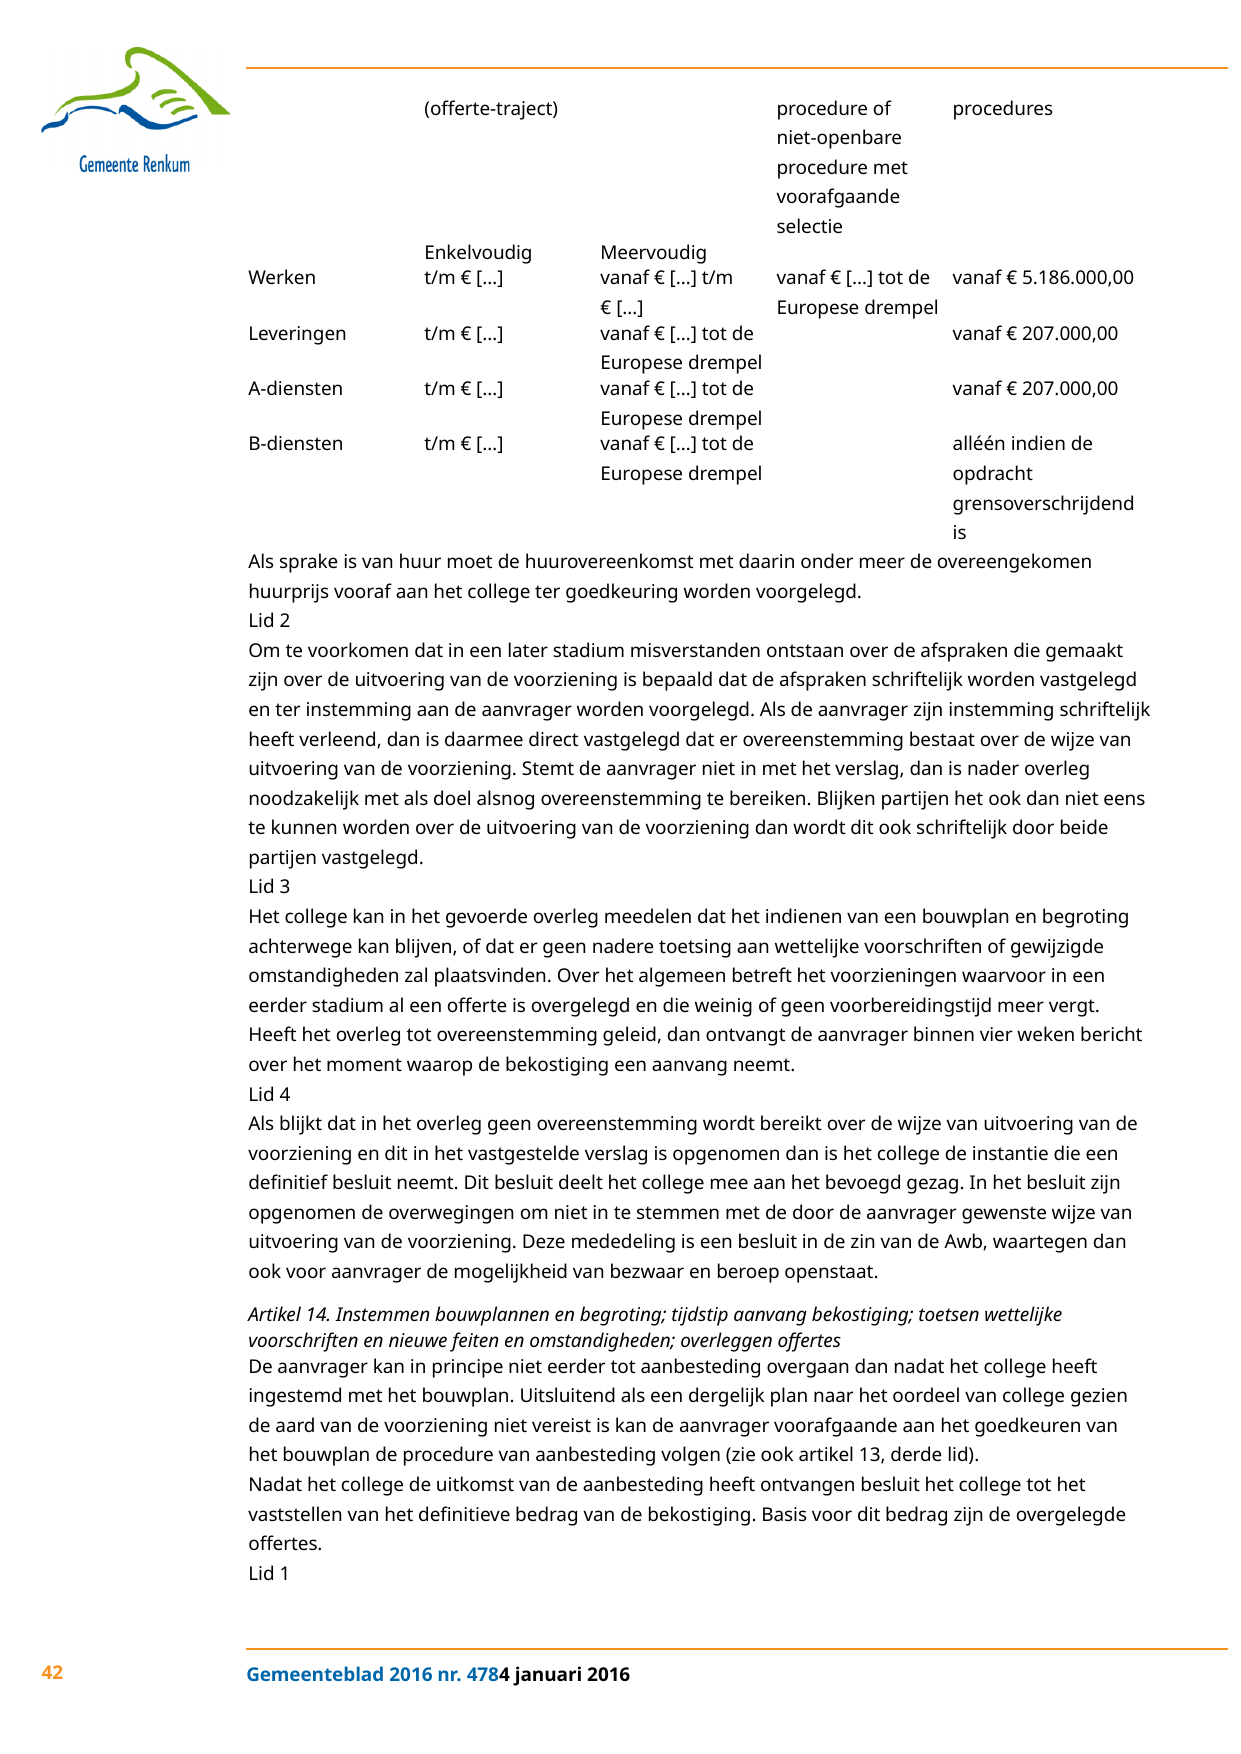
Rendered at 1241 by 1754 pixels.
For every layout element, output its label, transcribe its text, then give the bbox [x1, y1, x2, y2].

text Lid 4 [248, 1081, 1152, 1106]
text Lid 3 [248, 874, 1152, 899]
text Nadat het college de uitkomst van de aanbesteding heeft ontvangen besluit het college tot het vaststellen van het definitieve bedrag van de bekostiging. Basis voor dit bedrag zijn de overgelegde offertes. [248, 1471, 1152, 1556]
table_cell (offerte-traject) [424, 95, 776, 239]
text Als blijkt dat in het overleg geen overeenstemming wordt bereikt over de wijze van uitvoering van de voorziening en dit in het vastgestelde verslag is opgenomen dan is het college de instantie die een definitief besluit neemt. Dit besluit deelt het college mee aan het bevoegd gezag. In het besluit zijn opgenomen de overwegingen om niet in te stemmen met de door de aanvrager gewenste wijze van uitvoering van de voorziening. Deze mededeling is een besluit in de zin van de Awb, waartegen dan ook voor aanvrager de mogelijkheid van bezwaar en beroep openstaat. [248, 1110, 1152, 1284]
table_cell vanaf € 207.000,00 [953, 320, 1152, 375]
table_cell vanaf € 207.000,00 [953, 375, 1152, 431]
table_cell procedure of niet-openbare procedure met voorafgaande selectie [776, 95, 952, 239]
table_cell Leveringen [248, 320, 424, 375]
table_cell [776, 320, 952, 375]
text Als sprake is van huur moet de huurovereenkomst met daarin onder meer de overeengekomen huurprijs vooraf aan het college ter goedkeuring worden voorgelegd. [248, 548, 1152, 603]
table_cell Meervoudig [600, 239, 776, 264]
text Om te voorkomen dat in een later stadium misverstanden ontstaan over de afspraken die gemaakt zijn over de uitvoering van de voorziening is bepaald dat de afspraken schriftelijk worden vastgelegd en ter instemming aan de aanvrager worden voorgelegd. Als de aanvrager zijn instemming schriftelijk heeft verleend, dan is daarmee direct vastgelegd dat er overeenstemming bestaat over de wijze van uitvoering van de voorziening. Stemt de aanvrager niet in met het verslag, dan is nader overleg noodzakelijk met als doel alsnog overeenstemming te bereiken. Blijken partijen het ook dan niet eens te kunnen worden over de uitvoering van de voorziening dan wordt dit ook schriftelijk door beide partijen vastgelegd. [248, 637, 1152, 870]
table_cell t/m € […] [424, 431, 600, 545]
picture [41, 47, 231, 172]
table_cell Werken [248, 265, 424, 320]
table_cell [248, 95, 424, 239]
table_cell vanaf € […] tot de Europese drempel [776, 265, 952, 320]
table_cell [776, 431, 952, 545]
table_cell vanaf € […] tot de Europese drempel [600, 320, 776, 375]
table_cell vanaf € […] tot de Europese drempel [600, 375, 776, 431]
table_cell [953, 239, 1152, 264]
table_cell [776, 375, 952, 431]
table_cell t/m € […] [424, 375, 600, 431]
table_cell A-diensten [248, 375, 424, 431]
table_cell alléén indien de opdracht grensoverschrijdend is [953, 431, 1152, 545]
table_cell vanaf € […] tot de Europese drempel [600, 431, 776, 545]
text Lid 2 [248, 607, 1152, 633]
text Het college kan in het gevoerde overleg meedelen dat het indienen van een bouwplan en begroting achterwege kan blijven, of dat er geen nadere toetsing aan wettelijke voorschriften of gewijzigde omstandigheden zal plaatsvinden. Over het algemeen betreft het voorzieningen waarvoor in een eerder stadium al een offerte is overgelegd en die weinig of geen voorbereidingstijd meer vergt. Heeft het overleg tot overeenstemming geleid, dan ontvangt de aanvrager binnen vier weken bericht over het moment waarop de bekostiging een aanvang neemt. [248, 903, 1152, 1077]
text Artikel 14. Instemmen bouwplannen en begroting; tijdstip aanvang bekostiging; toetsen wettelijke voorschriften en nieuwe feiten en omstandigheden; overleggen offertes [248, 1301, 1152, 1353]
text Lid 1 [248, 1560, 1152, 1586]
table_cell t/m € […] [424, 320, 600, 375]
table_cell vanaf € […] t/m € […] [600, 265, 776, 320]
table_cell procedures [953, 95, 1152, 239]
table_cell vanaf € 5.186.000,00 [953, 265, 1152, 320]
table_cell [776, 239, 952, 264]
table_cell B-diensten [248, 431, 424, 545]
table_cell Enkelvoudig [424, 239, 600, 264]
table_cell [248, 239, 424, 264]
table_cell t/m € […] [424, 265, 600, 320]
text De aanvrager kan in principe niet eerder tot aanbesteding overgaan dan nadat het college heeft ingestemd met het bouwplan. Uitsluitend als een dergelijk plan naar het oordeel van college gezien de aard van de voorziening niet vereist is kan de aanvrager voorafgaande aan het goedkeuren van het bouwplan de procedure van aanbesteding volgen (zie ook artikel 13, derde lid). [248, 1353, 1152, 1467]
